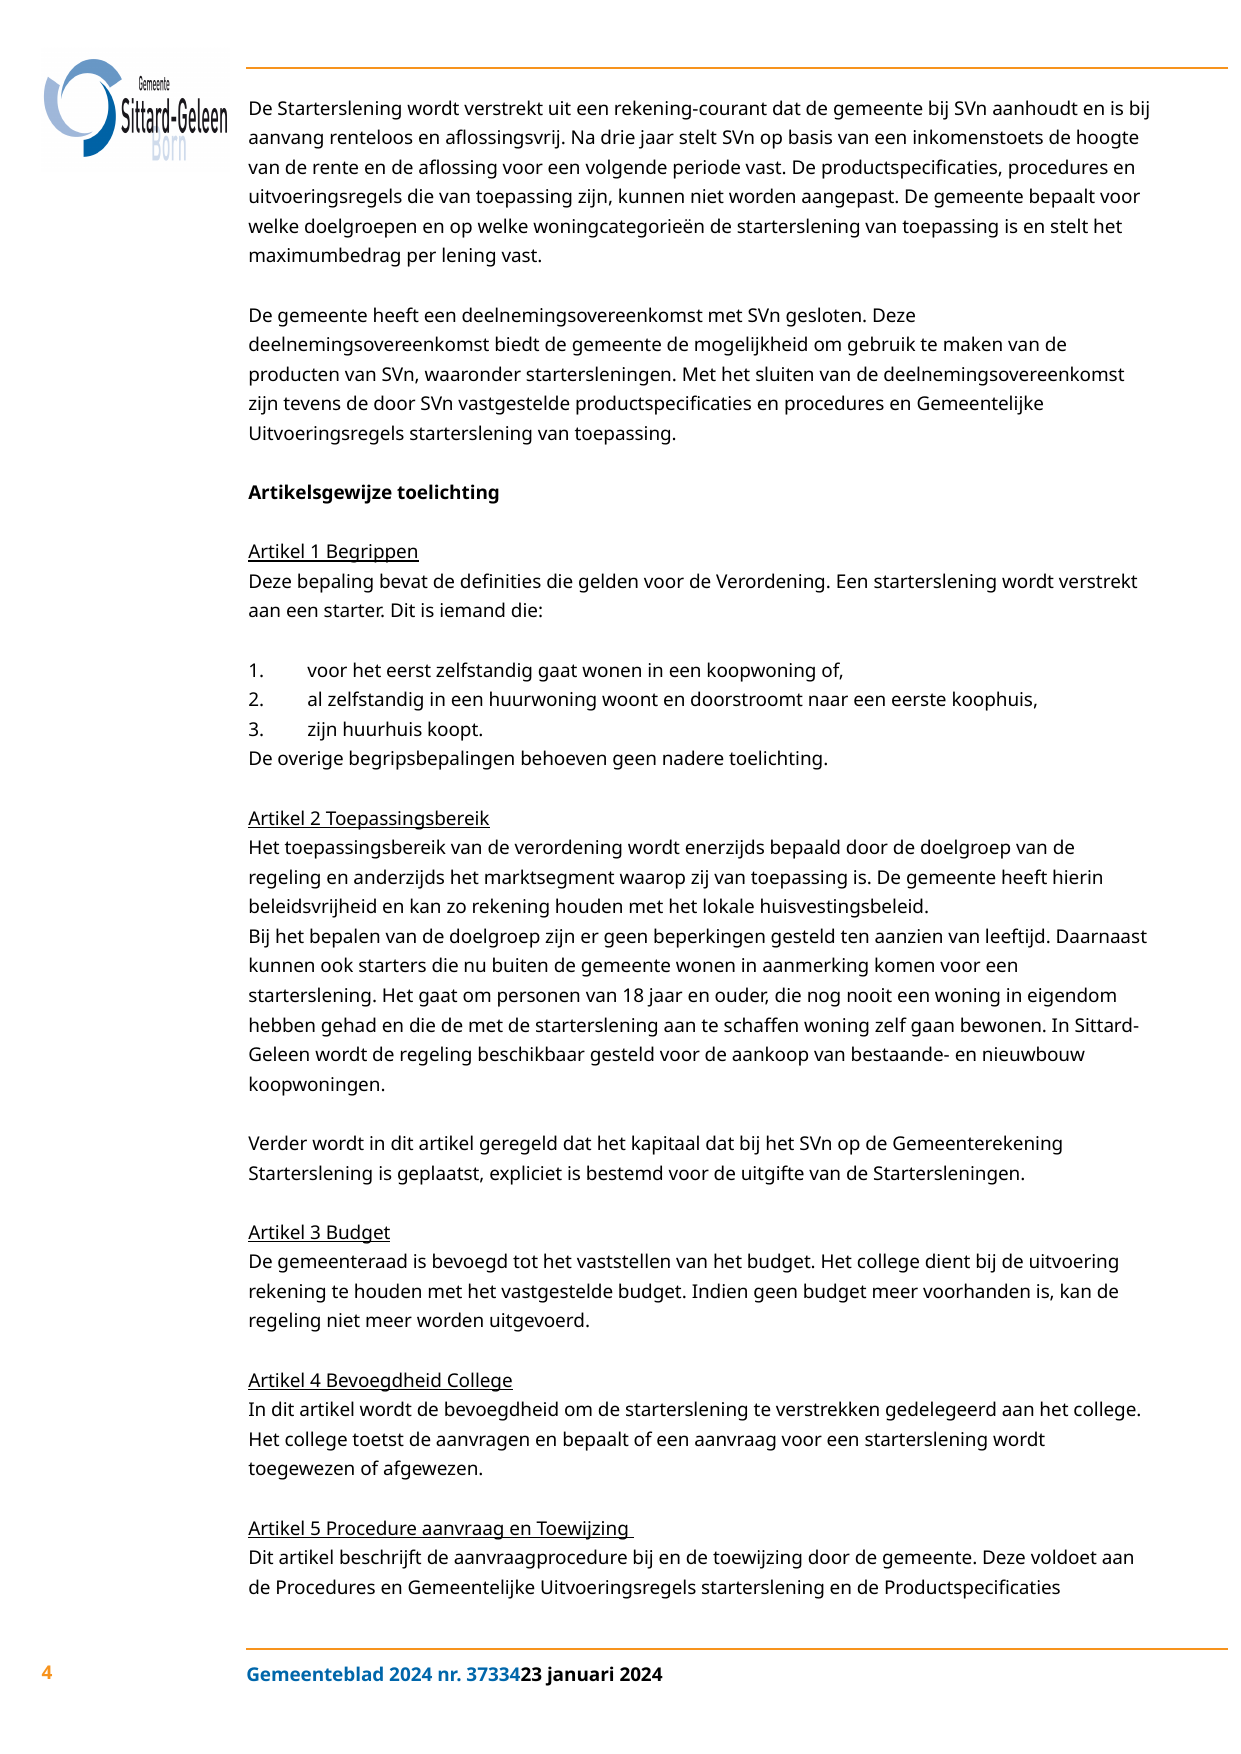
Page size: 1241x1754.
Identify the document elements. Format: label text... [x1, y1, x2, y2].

list zijn huurhuis koopt. [248, 716, 1152, 742]
picture [41, 47, 231, 172]
text De gemeente heeft een deelnemingsovereenkomst met SVn gesloten. Deze deelnemingsovereenkomst biedt de gemeente de mogelijkheid om gebruik te maken van de producten van SVn, waaronder startersleningen. Met het sluiten van de deelnemingsovereenkomst zijn tevens de door SVn vastgestelde productspecificaties en procedures en Gemeentelijke Uitvoeringsregels starterslening van toepassing. [248, 302, 1152, 446]
text De overige begripsbepalingen behoeven geen nadere toelichting. [248, 746, 1152, 771]
text Bij het bepalen van de doelgroep zijn er geen beperkingen gesteld ten aanzien van leeftijd. Daarnaast kunnen ook starters die nu buiten de gemeente wonen in aanmerking komen voor een starterslening. Het gaat om personen van 18 jaar en ouder, die nog nooit een woning in eigendom hebben gehad en die de met de starterslening aan te schaffen woning zelf gaan bewonen. In Sittard-Geleen wordt de regeling beschikbaar gesteld voor de aankoop van bestaande- en nieuwbouw koopwoningen. [248, 923, 1152, 1097]
text De Starterslening wordt verstrekt uit een rekening-courant dat de gemeente bij SVn aanhoudt en is bij aanvang renteloos en aflossingsvrij. Na drie jaar stelt SVn op basis van een inkomenstoets de hoogte van de rente en de aflossing voor een volgende periode vast. De productspecificaties, procedures en uitvoeringsregels die van toepassing zijn, kunnen niet worden aangepast. De gemeente bepaalt voor welke doelgroepen en op welke woningcategorieën de starterslening van toepassing is en stelt het maximumbedrag per lening vast. [248, 95, 1152, 268]
text In dit artikel wordt de bevoegdheid om de starterslening te verstrekken gedelegeerd aan het college. Het college toetst de aanvragen en bepaalt of een aanvraag voor een starterslening wordt toegewezen of afgewezen. [248, 1396, 1152, 1481]
text Artikel 5 Procedure aanvraag en Toewijzing [248, 1515, 1152, 1541]
text Verder wordt in dit artikel geregeld dat het kapitaal dat bij het SVn op de Gemeenterekening Starterslening is geplaatst, expliciet is bestemd voor de uitgifte van de Startersleningen. [248, 1130, 1152, 1186]
text Artikelsgewijze toelichting [248, 479, 1152, 505]
text Artikel 2 Toepassingsbereik [248, 805, 1152, 831]
text Deze bepaling bevat de definities die gelden voor de Verordening. Een starterslening wordt verstrekt aan een starter. Dit is iemand die: [248, 568, 1152, 623]
text De gemeenteraad is bevoegd tot het vaststellen van het budget. Het college dient bij de uitvoering rekening te houden met het vastgestelde budget. Indien geen budget meer voorhanden is, kan de regeling niet meer worden uitgevoerd. [248, 1248, 1152, 1333]
text Het toepassingsbereik van de verordening wordt enerzijds bepaald door de doelgroep van de regeling en anderzijds het marktsegment waarop zij van toepassing is. De gemeente heeft hierin beleidsvrijheid en kan zo rekening houden met het lokale huisvestingsbeleid. [248, 834, 1152, 919]
text Dit artikel beschrijft de aanvraagprocedure bij en de toewijzing door de gemeente. Deze voldoet aan de Procedures en Gemeentelijke Uitvoeringsregels starterslening en de Productspecificaties [248, 1544, 1152, 1600]
list al zelfstandig in een huurwoning woont en doorstroomt naar een eerste koophuis, [248, 686, 1152, 712]
text Artikel 3 Budget [248, 1219, 1152, 1245]
text Artikel 1 Begrippen [248, 538, 1152, 564]
text Artikel 4 Bevoegdheid College [248, 1367, 1152, 1393]
list voor het eerst zelfstandig gaat wonen in een koopwoning of, [248, 657, 1152, 683]
